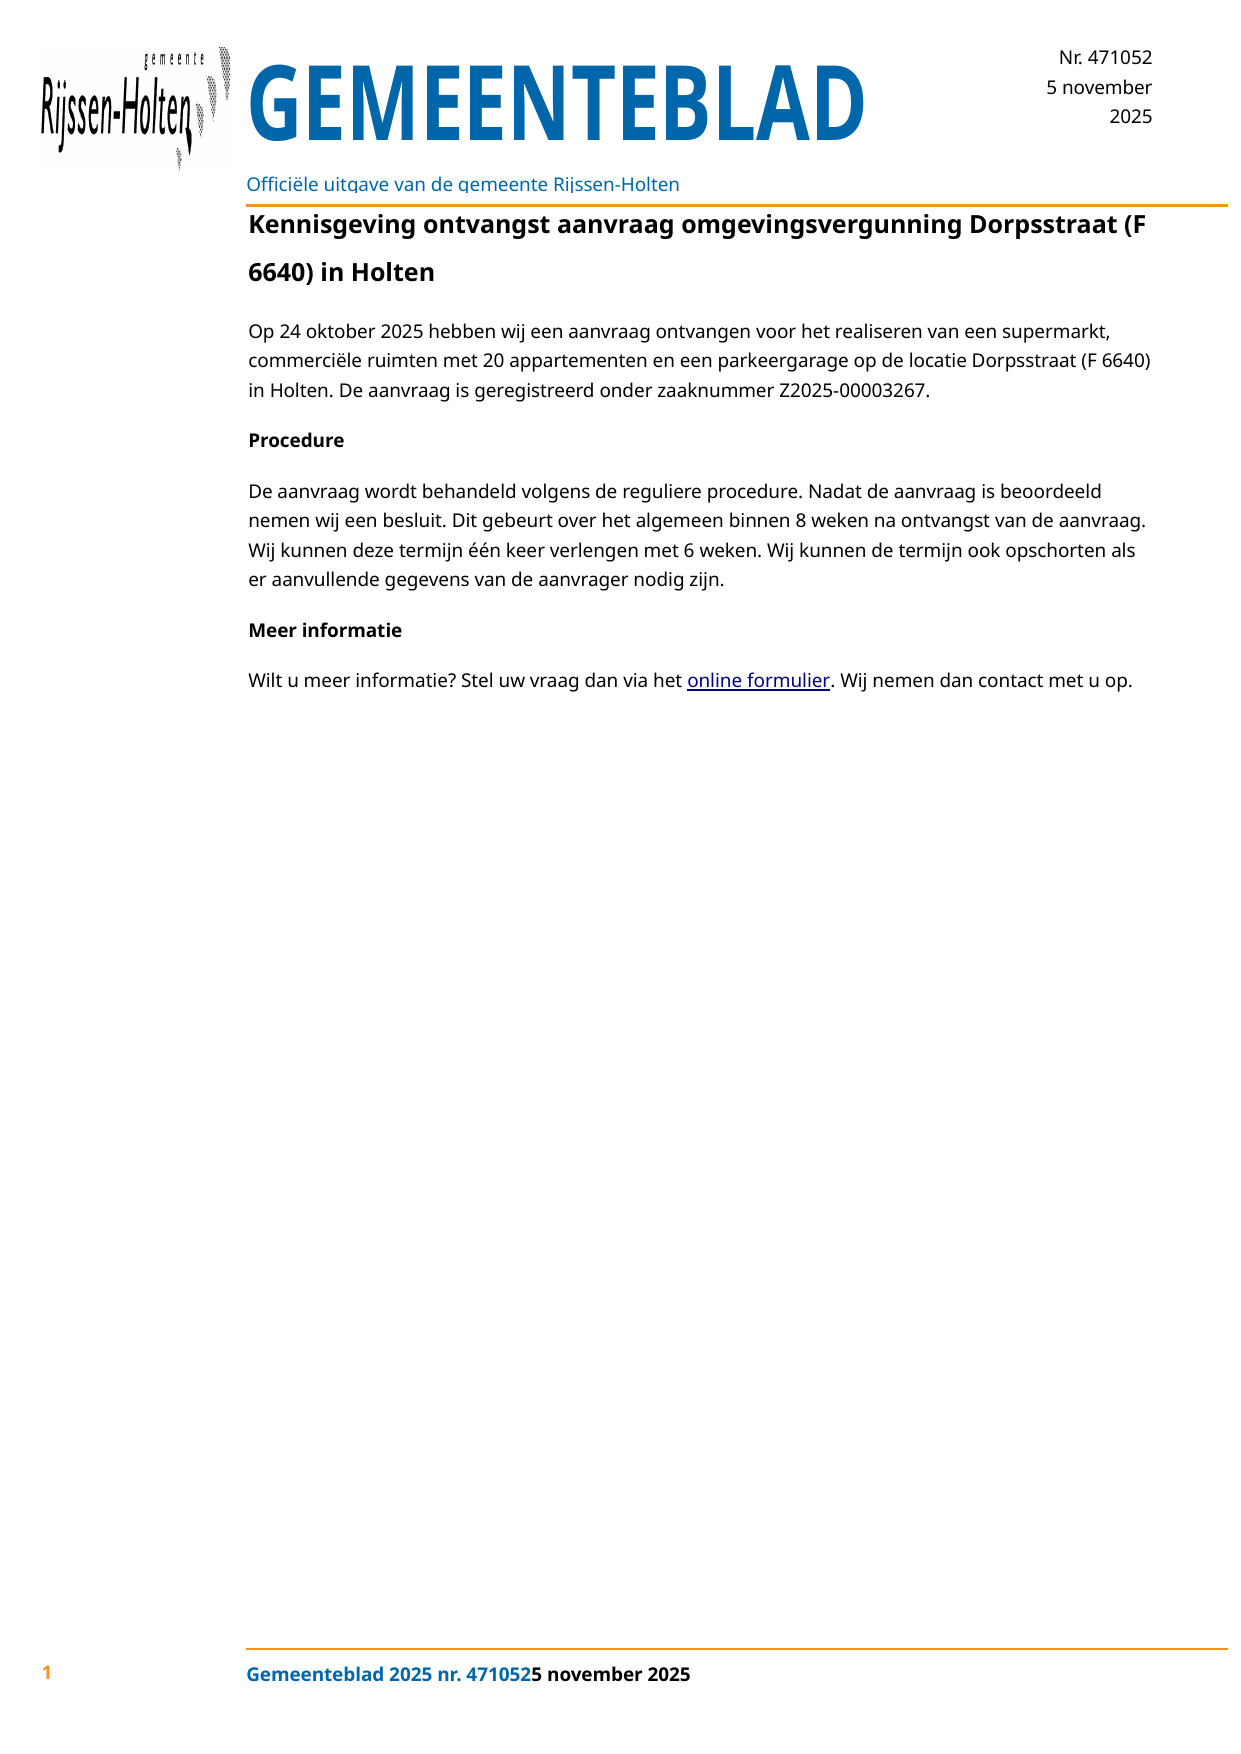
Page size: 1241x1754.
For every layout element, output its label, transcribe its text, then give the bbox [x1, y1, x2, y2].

text Meer informatie [248, 617, 1152, 643]
text Op 24 oktober 2025 hebben wij een aanvraag ontvangen voor het realiseren van een supermarkt, commerciële ruimten met 20 appartementen en een parkeergarage op de locatie Dorpsstraat (F 6640) in Holten. De aanvraag is geregistreerd onder zaaknummer Z2025-00003267. [248, 318, 1152, 403]
text Procedure [248, 427, 1152, 453]
text Kennisgeving ontvangst aanvraag omgevingsvergunning Dorpsstraat (F 6640) in Holten [248, 207, 1152, 288]
text Wilt u meer informatie? Stel uw vraag dan via het online formulier. Wij nemen dan contact met u op. [248, 667, 1152, 693]
text De aanvraag wordt behandeld volgens de reguliere procedure. Nadat de aanvraag is beoordeeld nemen wij een besluit. Dit gebeurt over het algemeen binnen 8 weken na ontvangst van de aanvraag. Wij kunnen deze termijn één keer verlengen met 6 weken. Wij kunnen de termijn ook opschorten als er aanvullende gegevens van de aanvrager nodig zijn. [248, 478, 1152, 592]
picture [41, 47, 231, 172]
